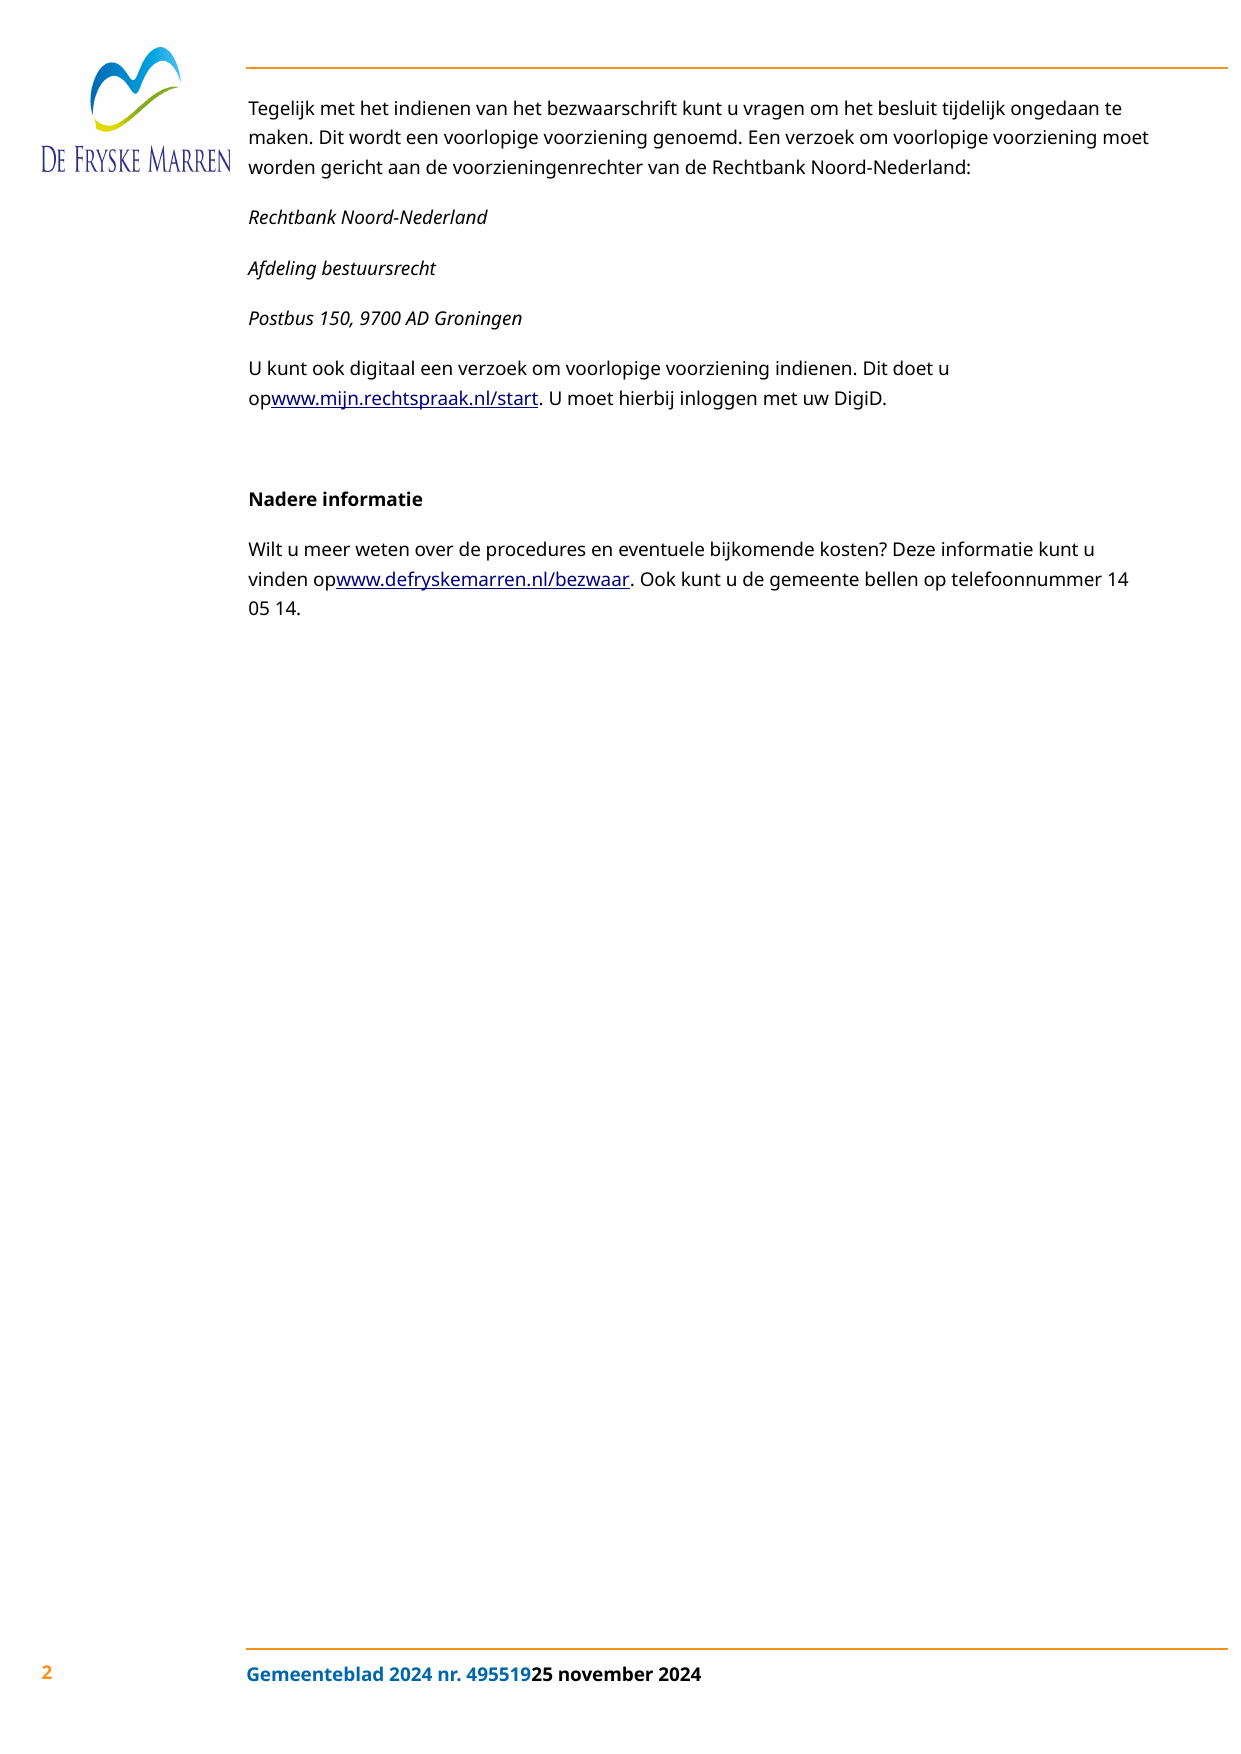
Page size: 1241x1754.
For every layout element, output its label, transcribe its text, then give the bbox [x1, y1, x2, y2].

text Tegelijk met het indienen van het bezwaarschrift kunt u vragen om het besluit tijdelijk ongedaan te maken. Dit wordt een voorlopige voorziening genoemd. Een verzoek om voorlopige voorziening moet worden gericht aan de voorzieningenrechter van de Rechtbank Noord-Nederland: [248, 95, 1152, 180]
text Nadere informatie [248, 486, 1152, 512]
text Rechtbank Noord-Nederland [248, 204, 1152, 230]
text Afdeling bestuursrecht [248, 255, 1152, 281]
text U kunt ook digitaal een verzoek om voorlopige voorziening indienen. Dit doet u opwww.mijn.rechtspraak.nl/start. U moet hierbij inloggen met uw DigiD. [248, 356, 1152, 411]
text Postbus 150, 9700 AD Groningen [248, 305, 1152, 331]
picture [41, 47, 231, 172]
text Wilt u meer weten over de procedures en eventuele bijkomende kosten? Deze informatie kunt u vinden opwww.defryskemarren.nl/bezwaar. Ook kunt u de gemeente bellen op telefoonnummer 14 05 14. [248, 536, 1152, 621]
